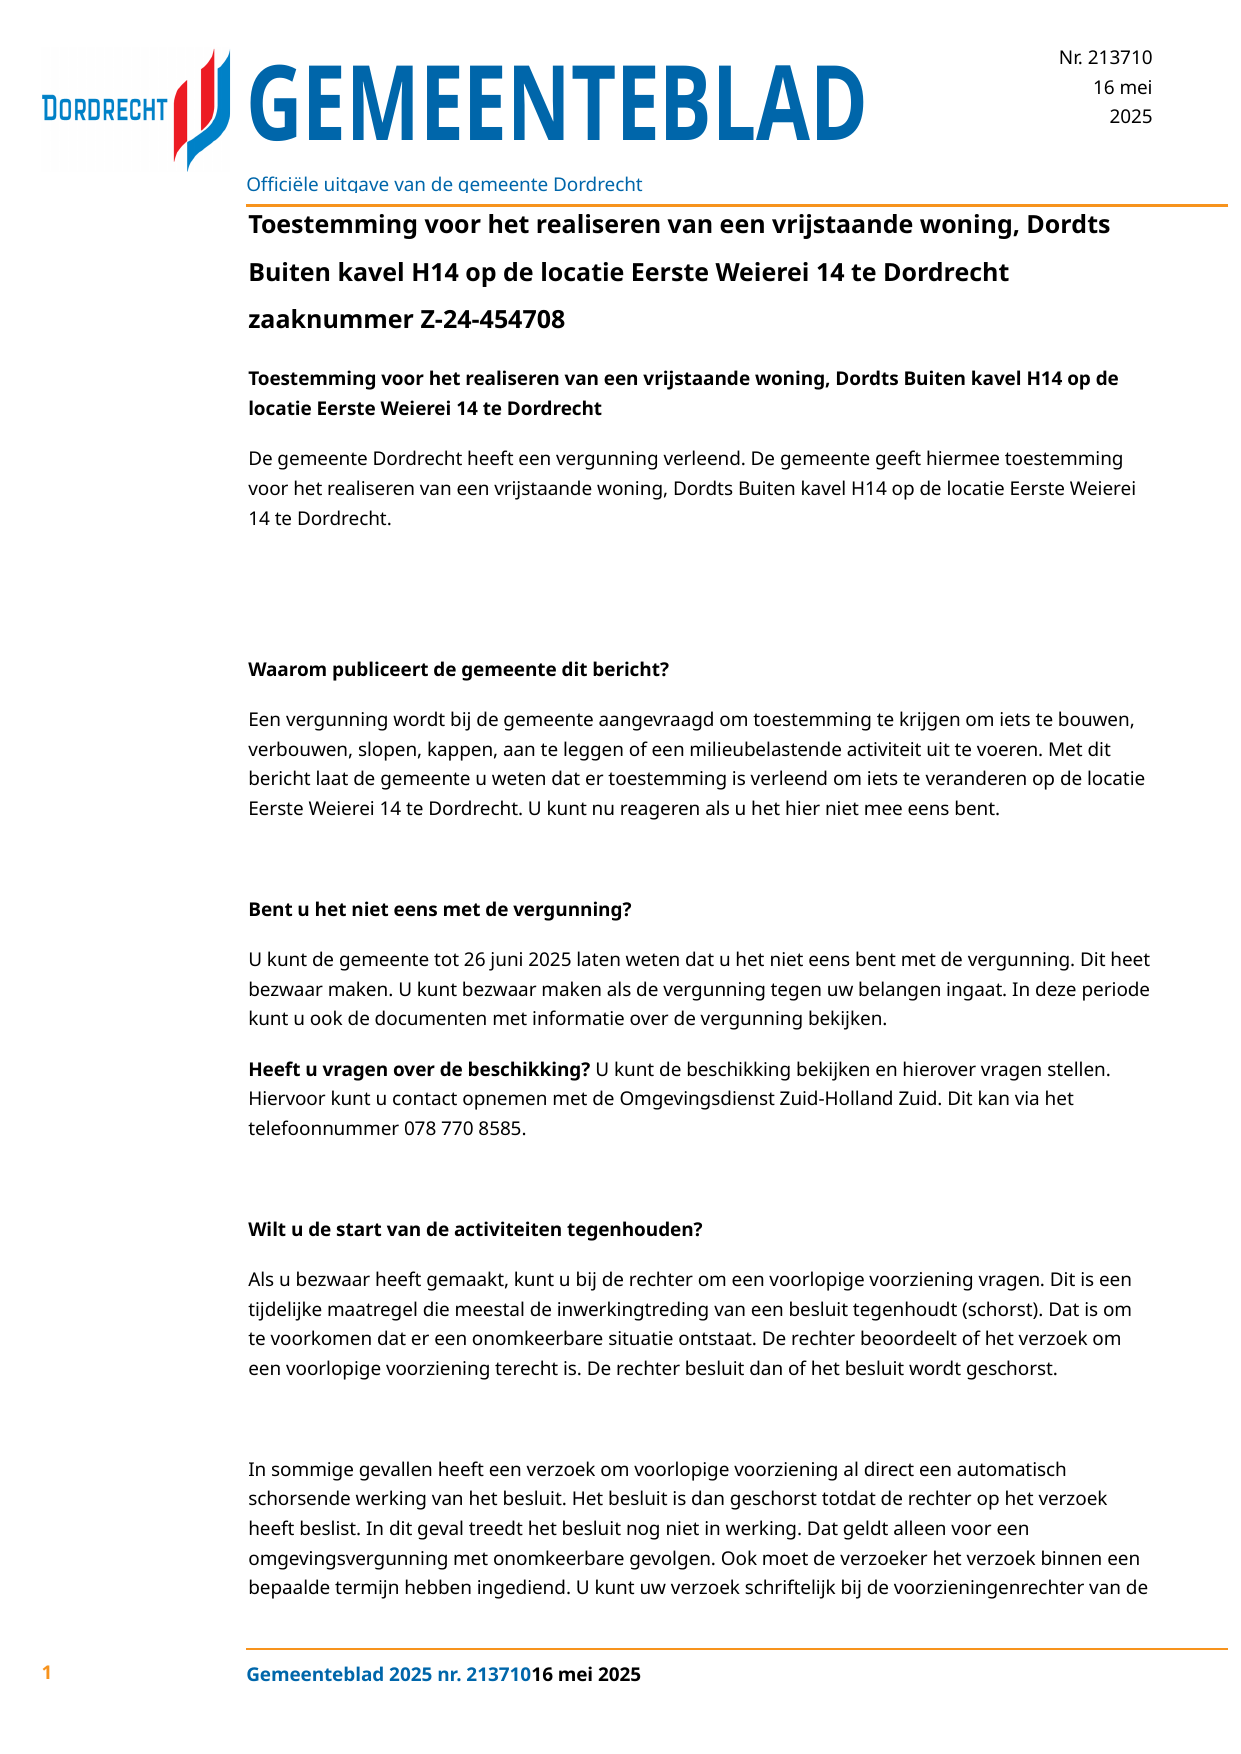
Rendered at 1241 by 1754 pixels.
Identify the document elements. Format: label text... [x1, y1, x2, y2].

text Waarom publiceert de gemeente dit bericht? [248, 656, 1152, 682]
text Toestemming voor het realiseren van een vrijstaande woning, Dordts Buiten kavel H14 op de locatie Eerste Weierei 14 te Dordrecht [248, 366, 1152, 421]
text De gemeente Dordrecht heeft een vergunning verleend. De gemeente geeft hiermee toestemming voor het realiseren van een vrijstaande woning, Dordts Buiten kavel H14 op de locatie Eerste Weierei 14 te Dordrecht. [248, 446, 1152, 530]
text U kunt de gemeente tot 26 juni 2025 laten weten dat u het niet eens bent met de vergunning. Dit heet bezwaar maken. U kunt bezwaar maken als de vergunning tegen uw belangen ingaat. In deze periode kunt u ook de documenten met informatie over de vergunning bekijken. [248, 946, 1152, 1031]
picture [41, 47, 231, 172]
text In sommige gevallen heeft een verzoek om voorlopige voorziening al direct een automatisch schorsende werking van het besluit. Het besluit is dan geschorst totdat de rechter op het verzoek heeft beslist. In dit geval treedt het besluit nog niet in werking. Dat geldt alleen voor een omgevingsvergunning met onomkeerbare gevolgen. Ook moet de verzoeker het verzoek binnen een bepaalde termijn hebben ingediend. U kunt uw verzoek schriftelijk bij de voorzieningenrechter van de [248, 1456, 1152, 1600]
text Heeft u vragen over de beschikking? U kunt de beschikking bekijken en hierover vragen stellen. Hiervoor kunt u contact opnemen met de Omgevingsdienst Zuid-Holland Zuid. Dit kan via het telefoonnummer 078 770 8585. [248, 1056, 1152, 1141]
text Een vergunning wordt bij de gemeente aangevraagd om toestemming te krijgen om iets te bouwen, verbouwen, slopen, kappen, aan te leggen of een milieubelastende activiteit uit te voeren. Met dit bericht laat de gemeente u weten dat er toestemming is verleend om iets te veranderen op de locatie Eerste Weierei 14 te Dordrecht. U kunt nu reageren als u het hier niet mee eens bent. [248, 706, 1152, 821]
text Toestemming voor het realiseren van een vrijstaande woning, Dordts Buiten kavel H14 op de locatie Eerste Weierei 14 te Dordrecht zaaknummer Z-24-454708 [248, 207, 1152, 336]
text Wilt u de start van de activiteiten tegenhouden? [248, 1216, 1152, 1242]
text Bent u het niet eens met de vergunning? [248, 896, 1152, 922]
text Als u bezwaar heeft gemaakt, kunt u bij de rechter om een voorlopige voorziening vragen. Dit is een tijdelijke maatregel die meestal de inwerkingtreding van een besluit tegenhoudt (schorst). Dat is om te voorkomen dat er een onomkeerbare situatie ontstaat. De rechter beoordeelt of het verzoek om een voorlopige voorziening terecht is. De rechter besluit dan of het besluit wordt geschorst. [248, 1266, 1152, 1381]
